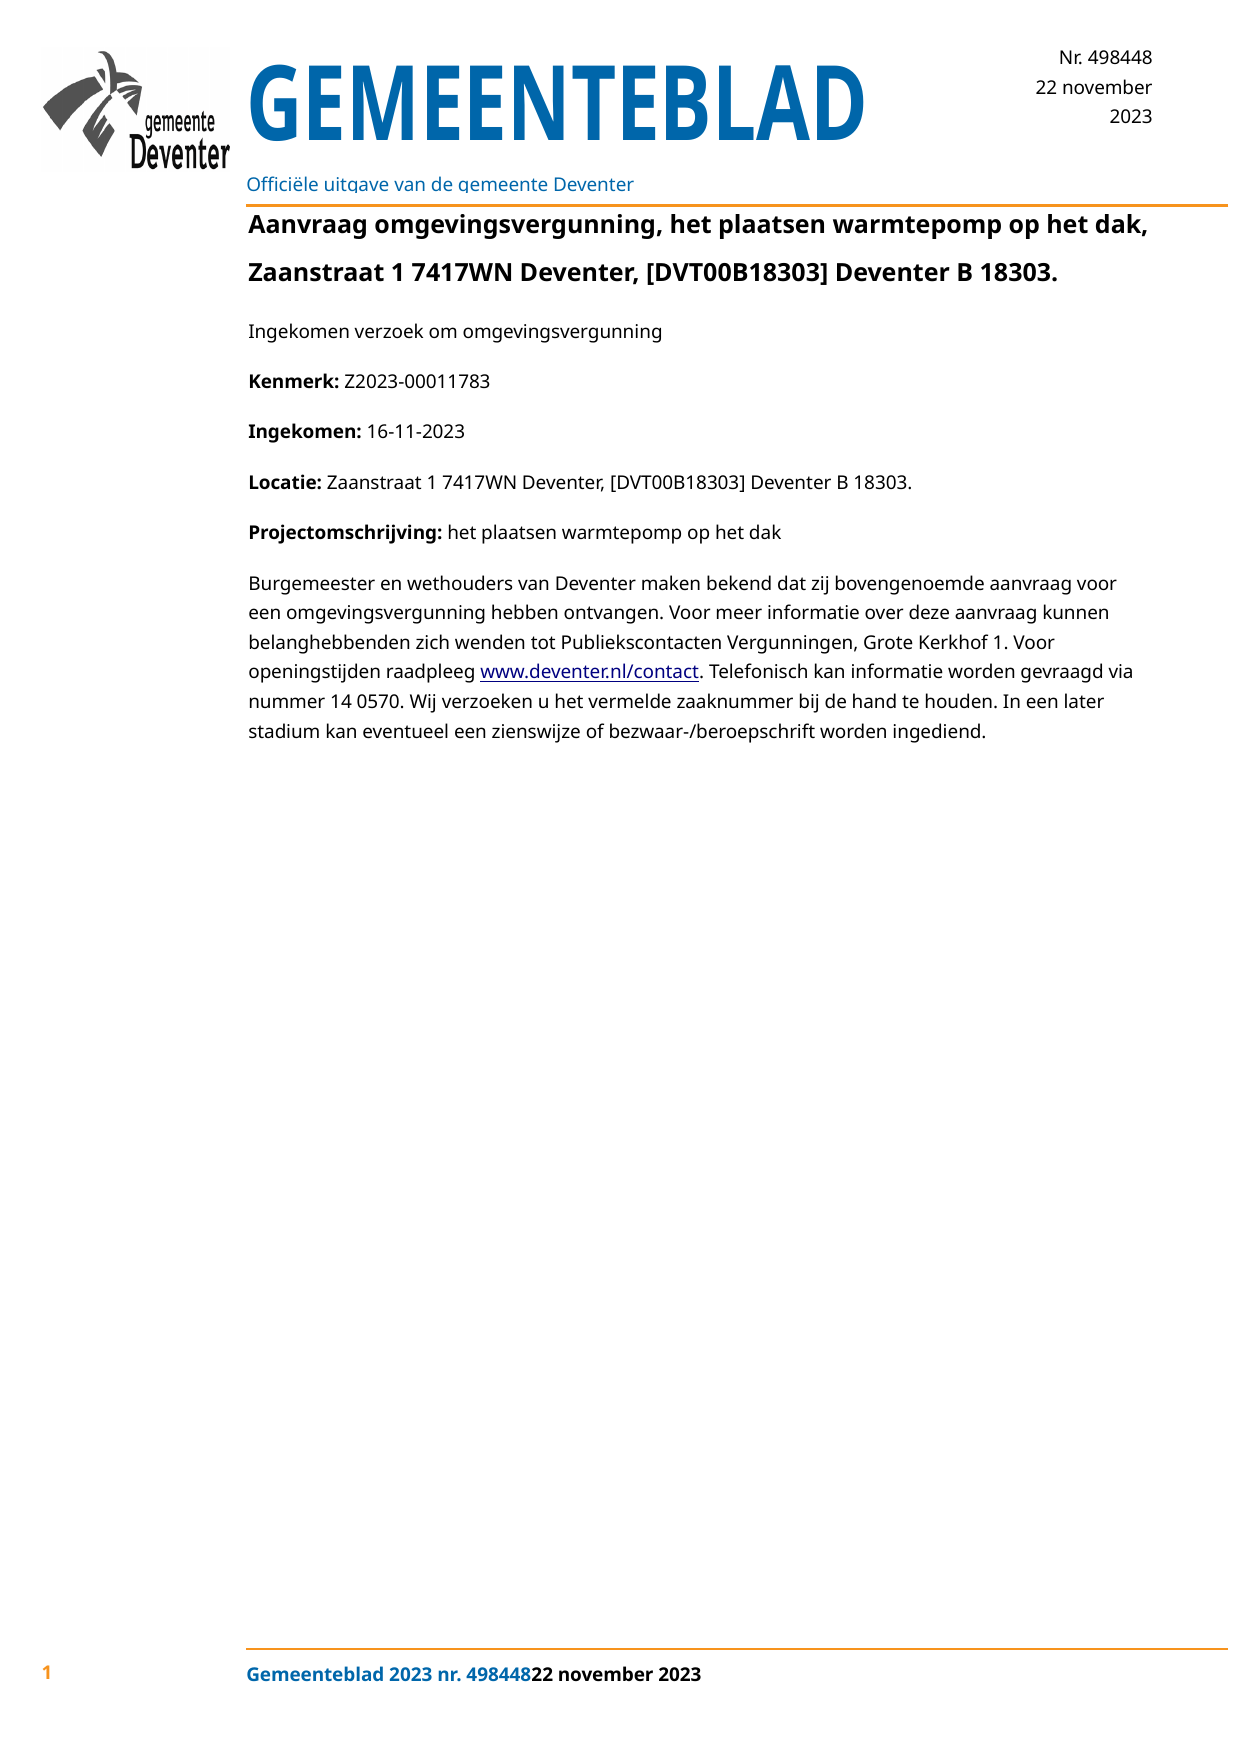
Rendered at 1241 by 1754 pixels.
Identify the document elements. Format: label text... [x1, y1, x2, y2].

text Projectomschrijving: het plaatsen warmtepomp op het dak [248, 519, 1152, 545]
text Ingekomen verzoek om omgevingsvergunning [248, 318, 1152, 344]
text Ingekomen: 16-11-2023 [248, 419, 1152, 444]
text Kenmerk: Z2023-00011783 [248, 368, 1152, 394]
picture [41, 47, 231, 172]
text Aanvraag omgevingsvergunning, het plaatsen warmtepomp op het dak, Zaanstraat 1 7417WN Deventer, [DVT00B18303] Deventer B 18303. [248, 207, 1152, 288]
text Locatie: Zaanstraat 1 7417WN Deventer, [DVT00B18303] Deventer B 18303. [248, 469, 1152, 495]
text Burgemeester en wethouders van Deventer maken bekend dat zij bovengenoemde aanvraag voor een omgevingsvergunning hebben ontvangen. Voor meer informatie over deze aanvraag kunnen belanghebbenden zich wenden tot Publiekscontacten Vergunningen, Grote Kerkhof 1. Voor openingstijden raadpleeg www.deventer.nl/contact. Telefonisch kan informatie worden gevraagd via nummer 14 0570. Wij verzoeken u het vermelde zaaknummer bij de hand te houden. In een later stadium kan eventueel een zienswijze of bezwaar-/beroepschrift worden ingediend. [248, 570, 1152, 744]
